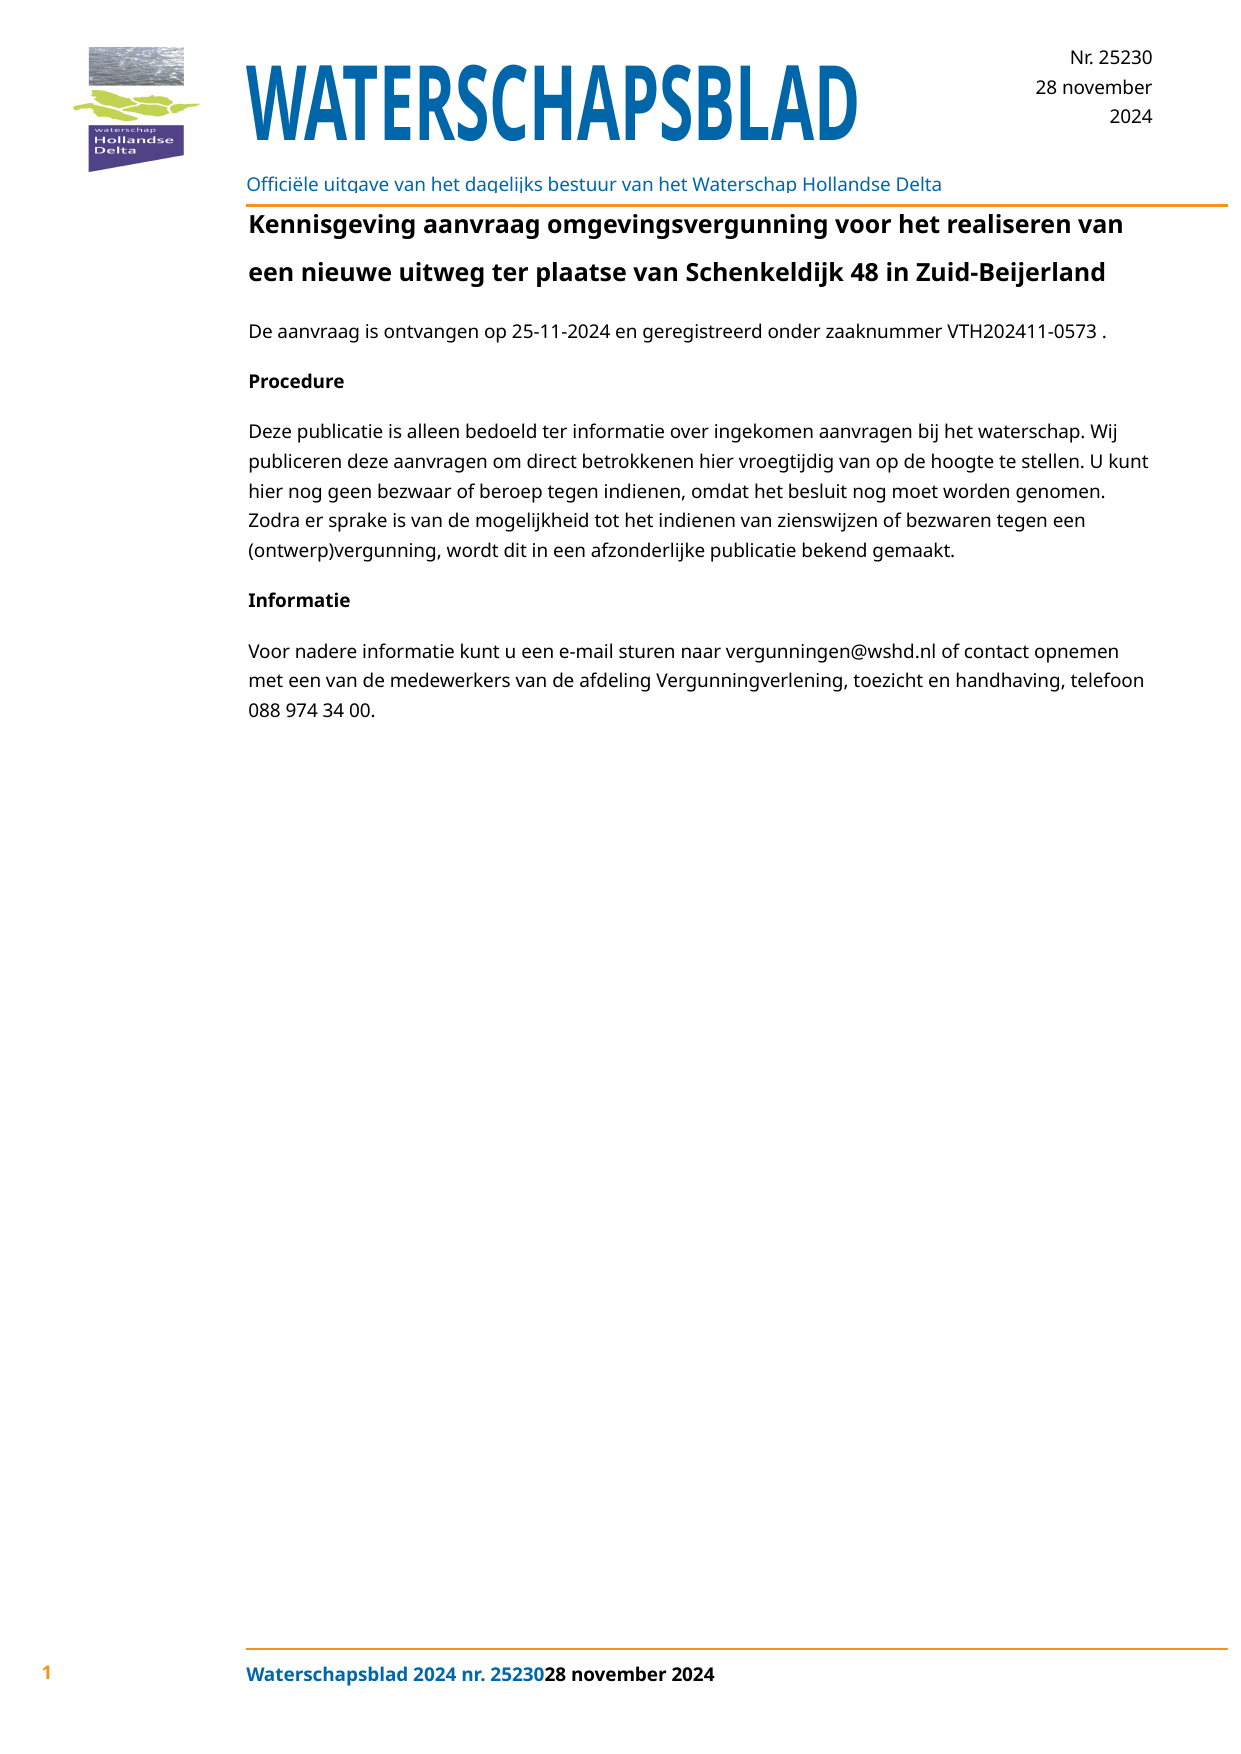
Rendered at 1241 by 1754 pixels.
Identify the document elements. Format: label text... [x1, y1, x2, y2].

text De aanvraag is ontvangen op 25-11-2024 en geregistreerd onder zaaknummer VTH202411-0573 . [248, 318, 1152, 344]
text Kennisgeving aanvraag omgevingsvergunning voor het realiseren van een nieuwe uitweg ter plaatse van Schenkeldijk 48 in Zuid-Beijerland [248, 207, 1152, 288]
text Informatie [248, 587, 1152, 613]
picture [41, 47, 231, 172]
text Deze publicatie is alleen bedoeld ter informatie over ingekomen aanvragen bij het waterschap. Wij publiceren deze aanvragen om direct betrokkenen hier vroegtijdig van op de hoogte te stellen. U kunt hier nog geen bezwaar of beroep tegen indienen, omdat het besluit nog moet worden genomen. Zodra er sprake is van de mogelijkheid tot het indienen van zienswijzen of bezwaren tegen een (ontwerp)vergunning, wordt dit in een afzonderlijke publicatie bekend gemaakt. [248, 419, 1152, 563]
text Voor nadere informatie kunt u een e-mail sturen naar vergunningen@wshd.nl of contact opnemen met een van de medewerkers van de afdeling Vergunningverlening, toezicht en handhaving, telefoon 088 974 34 00. [248, 638, 1152, 723]
text Procedure [248, 368, 1152, 394]
